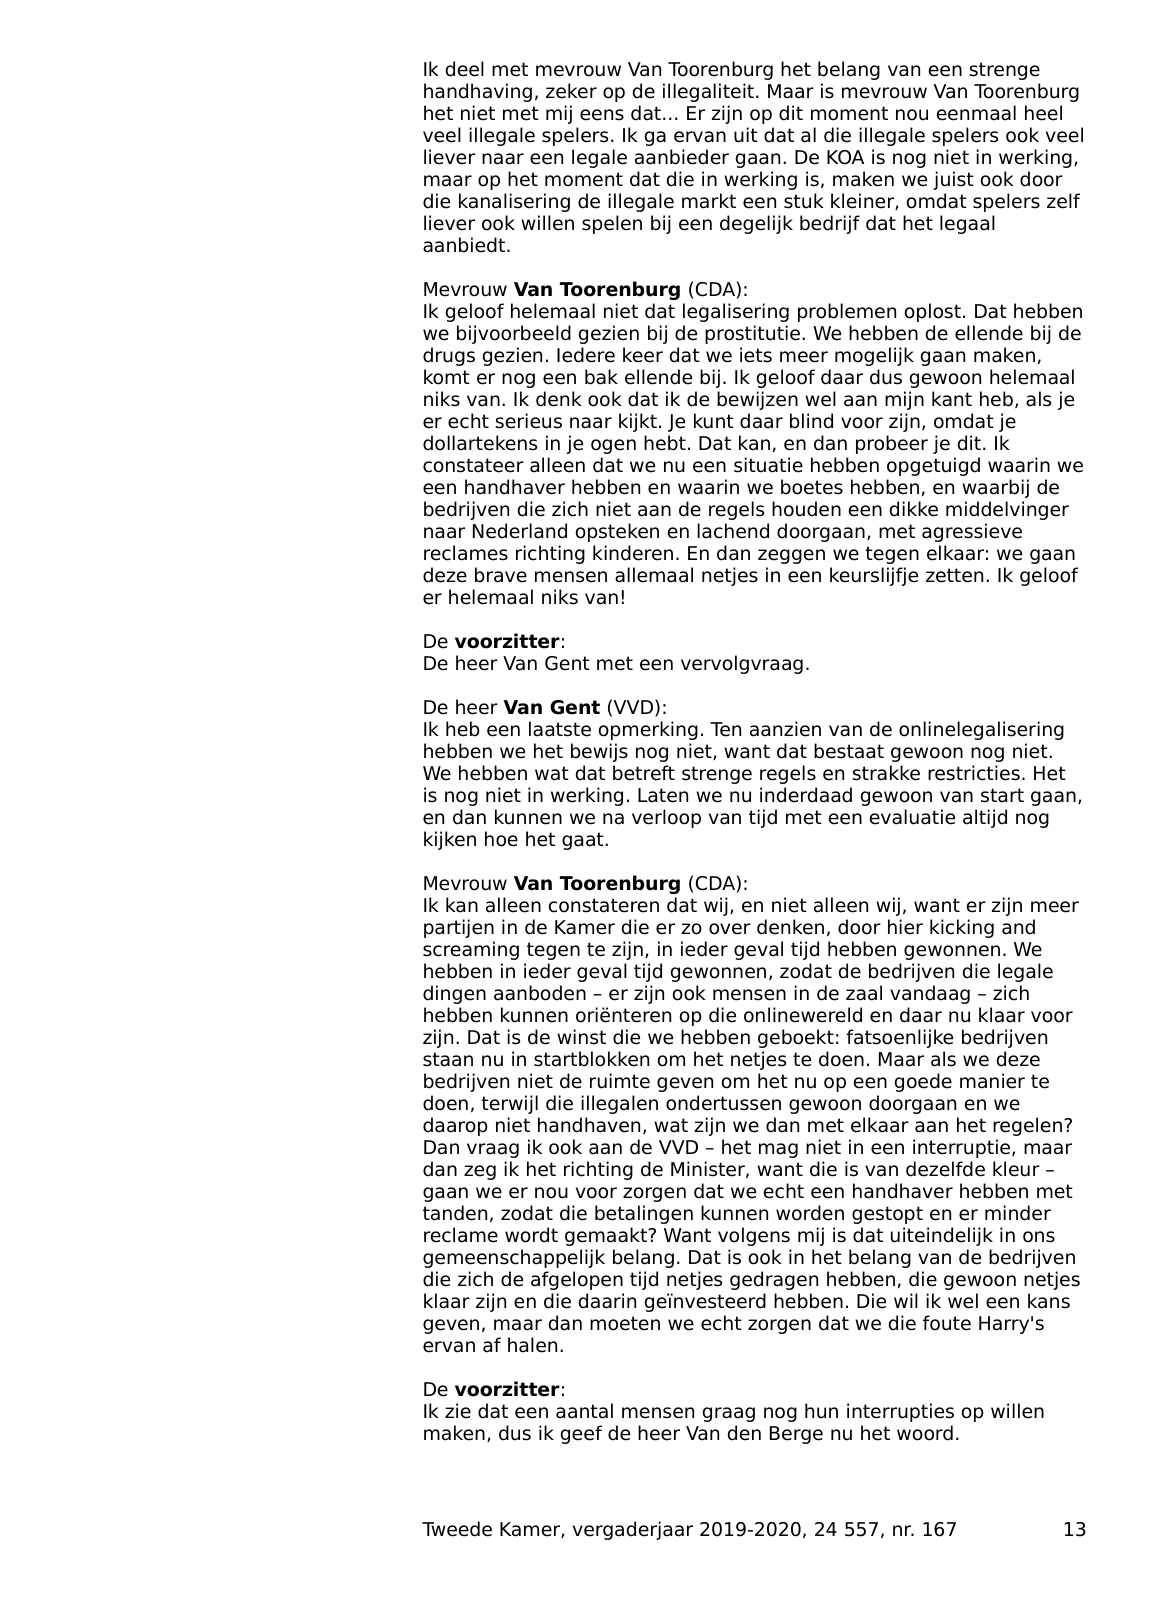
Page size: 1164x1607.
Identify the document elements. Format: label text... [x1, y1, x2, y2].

text Ik heb een laatste opmerking. Ten aanzien van de onlinelegalisering hebben we het bewijs nog niet, want dat bestaat gewoon nog niet. We hebben wat dat betreft strenge regels en strakke restricties. Het is nog niet in werking. Laten we nu inderdaad gewoon van start gaan, en dan kunnen we na verloop van tijd met een evaluatie altijd nog kijken hoe het gaat. [422, 719, 1087, 851]
text Mevrouw Van Toorenburg (CDA): [422, 873, 1087, 895]
text Ik zie dat een aantal mensen graag nog hun interrupties op willen maken, dus ik geef de heer Van den Berge nu het woord. [422, 1401, 1087, 1445]
text Mevrouw Van Toorenburg (CDA): [422, 279, 1087, 301]
text Ik deel met mevrouw Van Toorenburg het belang van een strenge handhaving, zeker op de illegaliteit. Maar is mevrouw Van Toorenburg het niet met mij eens dat... Er zijn op dit moment nou eenmaal heel veel illegale spelers. Ik ga ervan uit dat al die illegale spelers ook veel liever naar een legale aanbieder gaan. De KOA is nog niet in werking, maar op het moment dat die in werking is, maken we juist ook door die kanalisering de illegale markt een stuk kleiner, omdat spelers zelf liever ook willen spelen bij een degelijk bedrijf dat het legaal aanbiedt. [422, 59, 1087, 257]
text Ik kan alleen constateren dat wij, en niet alleen wij, want er zijn meer partijen in de Kamer die er zo over denken, door hier kicking and screaming tegen te zijn, in ieder geval tijd hebben gewonnen. We hebben in ieder geval tijd gewonnen, zodat de bedrijven die legale dingen aanboden – er zijn ook mensen in de zaal vandaag – zich hebben kunnen oriënteren op die onlinewereld en daar nu klaar voor zijn. Dat is de winst die we hebben geboekt: fatsoenlijke bedrijven staan nu in startblokken om het netjes te doen. Maar als we deze bedrijven niet de ruimte geven om het nu op een goede manier te doen, terwijl die illegalen ondertussen gewoon doorgaan en we daarop niet handhaven, wat zijn we dan met elkaar aan het regelen? Dan vraag ik ook aan de VVD – het mag niet in een interruptie, maar dan zeg ik het richting de Minister, want die is van dezelfde kleur – gaan we er nou voor zorgen dat we echt een handhaver hebben met tanden, zodat die betalingen kunnen worden gestopt en er minder reclame wordt gemaakt? Want volgens mij is dat uiteindelijk in ons gemeenschappelijk belang. Dat is ook in het belang van de bedrijven die zich de afgelopen tijd netjes gedragen hebben, die gewoon netjes klaar zijn en die daarin geïnvesteerd hebben. Die wil ik wel een kans geven, maar dan moeten we echt zorgen dat we die foute Harry's ervan af halen. [422, 895, 1087, 1357]
text Ik geloof helemaal niet dat legalisering problemen oplost. Dat hebben we bijvoorbeeld gezien bij de prostitutie. We hebben de ellende bij de drugs gezien. Iedere keer dat we iets meer mogelijk gaan maken, komt er nog een bak ellende bij. Ik geloof daar dus gewoon helemaal niks van. Ik denk ook dat ik de bewijzen wel aan mijn kant heb, als je er echt serieus naar kijkt. Je kunt daar blind voor zijn, omdat je dollartekens in je ogen hebt. Dat kan, en dan probeer je dit. Ik constateer alleen dat we nu een situatie hebben opgetuigd waarin we een handhaver hebben en waarin we boetes hebben, en waarbij de bedrijven die zich niet aan de regels houden een dikke middelvinger naar Nederland opsteken en lachend doorgaan, met agressieve reclames richting kinderen. En dan zeggen we tegen elkaar: we gaan deze brave mensen allemaal netjes in een keurslijfje zetten. Ik geloof er helemaal niks van! [422, 301, 1087, 609]
text De heer Van Gent (VVD): [422, 697, 1087, 719]
text De heer Van Gent met een vervolgvraag. [422, 653, 1087, 675]
text De voorzitter: [422, 631, 1087, 653]
text De voorzitter: [422, 1379, 1087, 1401]
